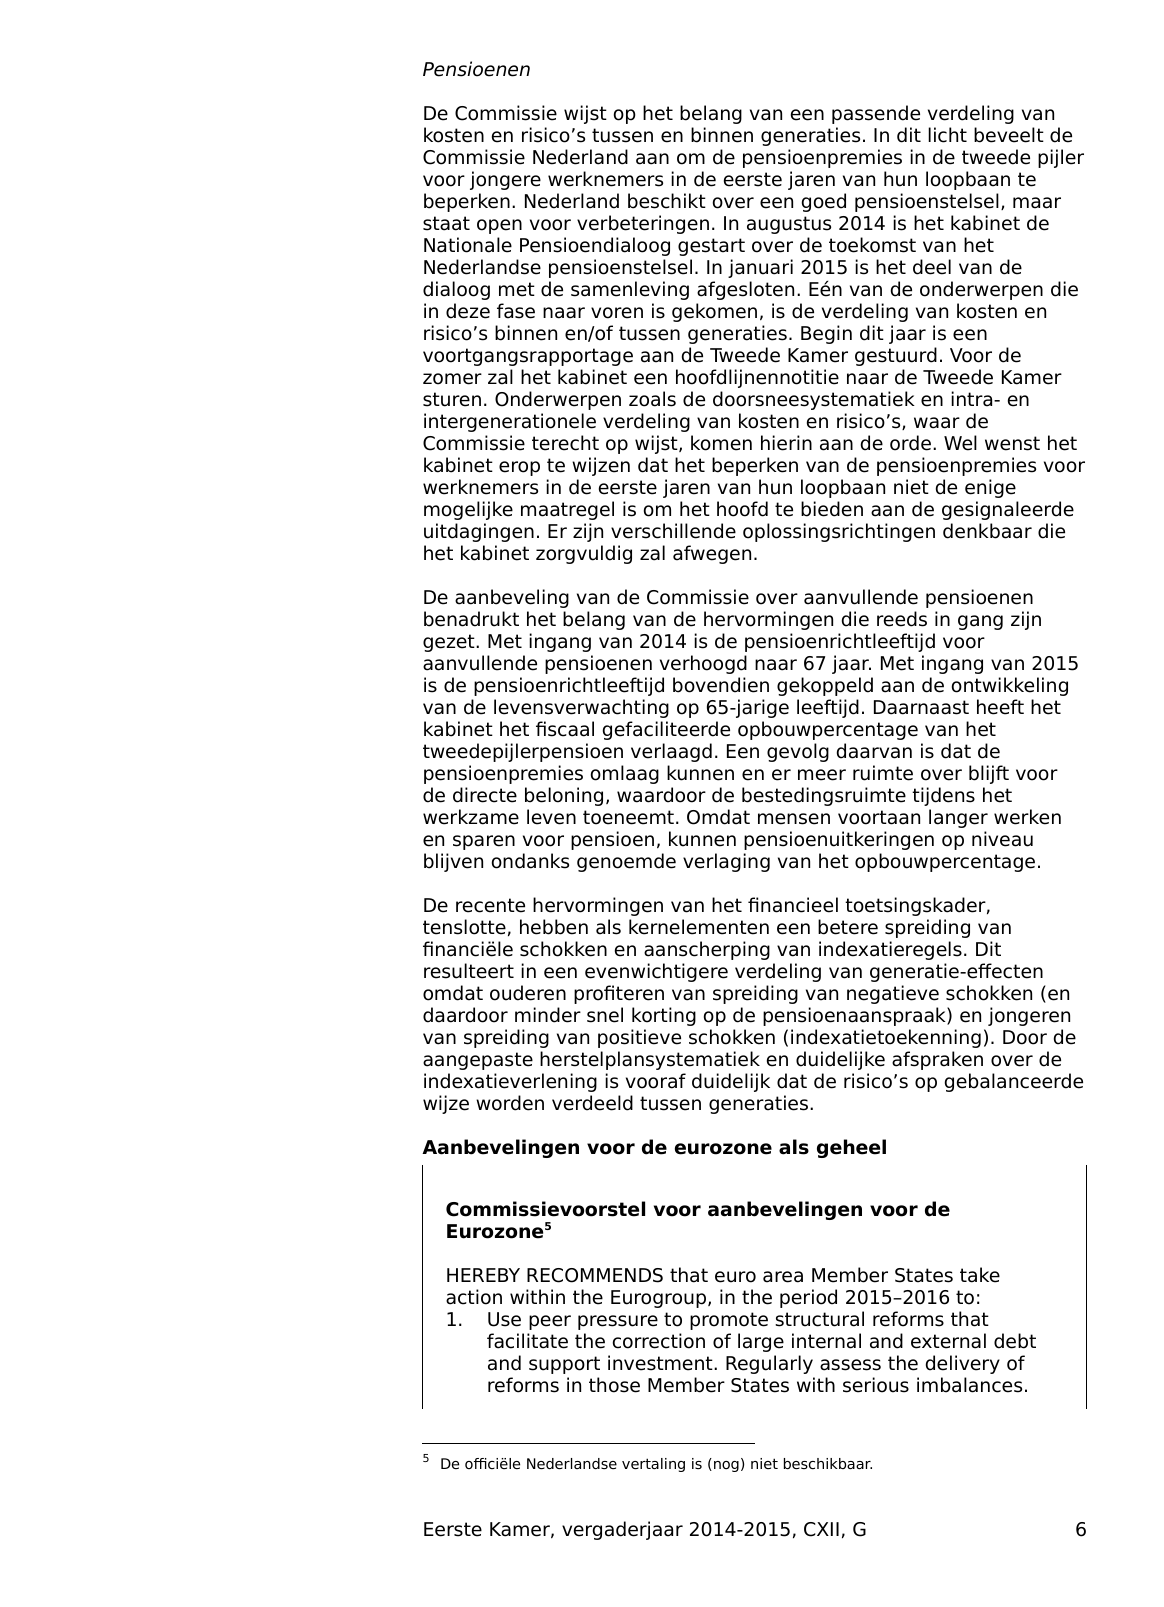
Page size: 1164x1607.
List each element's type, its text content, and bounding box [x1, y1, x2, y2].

text De aanbeveling van de Commissie over aanvullende pensioenen benadrukt het belang van de hervormingen die reeds in gang zijn gezet. Met ingang van 2014 is de pensioenrichtleeftijd voor aanvullende pensioenen verhoogd naar 67 jaar. Met ingang van 2015 is de pensioenrichtleeftijd bovendien gekoppeld aan de ontwikkeling van de levensverwachting op 65-jarige leeftijd. Daarnaast heeft het kabinet het fiscaal gefaciliteerde opbouwpercentage van het tweedepijlerpensioen verlaagd. Een gevolg daarvan is dat de pensioenpremies omlaag kunnen en er meer ruimte over blijft voor de directe beloning, waardoor de bestedingsruimte tijdens het werkzame leven toeneemt. Omdat mensen voortaan langer werken en sparen voor pensioen, kunnen pensioenuitkeringen op niveau blijven ondanks genoemde verlaging van het opbouwpercentage. [422, 587, 1087, 873]
table_header Commissievoorstel voor aanbevelingen voor de Eurozone HEREBY RECOMMENDS that euro area Member States take action within the Eurogroup, in the period 2015–2016 to: 1. Use peer pressure to promote structural reforms that facilitate the correction of large internal and external debt and support investment. Regularly assess the delivery of reforms in those Member States with serious imbalances. [423, 1165, 1086, 1408]
subtitle Pensioenen [422, 59, 1087, 81]
subtitle Aanbevelingen voor de eurozone als geheel [422, 1137, 1087, 1159]
text De recente hervormingen van het financieel toetsingskader, tenslotte, hebben als kernelementen een betere spreiding van financiële schokken en aanscherping van indexatieregels. Dit resulteert in een evenwichtigere verdeling van generatie-effecten omdat ouderen profiteren van spreiding van negatieve schokken (en daardoor minder snel korting op de pensioenaanspraak) en jongeren van spreiding van positieve schokken (indexatietoekenning). Door de aangepaste herstelplansystematiek en duidelijke afspraken over de indexatieverlening is vooraf duidelijk dat de risico’s op gebalanceerde wijze worden verdeeld tussen generaties. [422, 895, 1087, 1115]
text De Commissie wijst op het belang van een passende verdeling van kosten en risico’s tussen en binnen generaties. In dit licht beveelt de Commissie Nederland aan om de pensioenpremies in de tweede pijler voor jongere werknemers in de eerste jaren van hun loopbaan te beperken. Nederland beschikt over een goed pensioenstelsel, maar staat open voor verbeteringen. In augustus 2014 is het kabinet de Nationale Pensioendialoog gestart over de toekomst van het Nederlandse pensioenstelsel. In januari 2015 is het deel van de dialoog met de samenleving afgesloten. Eén van de onderwerpen die in deze fase naar voren is gekomen, is de verdeling van kosten en risico’s binnen en/of tussen generaties. Begin dit jaar is een voortgangsrapportage aan de Tweede Kamer gestuurd. Voor de zomer zal het kabinet een hoofdlijnennotitie naar de Tweede Kamer sturen. Onderwerpen zoals de doorsneesystematiek en intra- en intergenerationele verdeling van kosten en risico’s, waar de Commissie terecht op wijst, komen hierin aan de orde. Wel wenst het kabinet erop te wijzen dat het beperken van de pensioenpremies voor werknemers in de eerste jaren van hun loopbaan niet de enige mogelijke maatregel is om het hoofd te bieden aan de gesignaleerde uitdagingen. Er zijn verschillende oplossingsrichtingen denkbaar die het kabinet zorgvuldig zal afwegen. [422, 103, 1087, 565]
